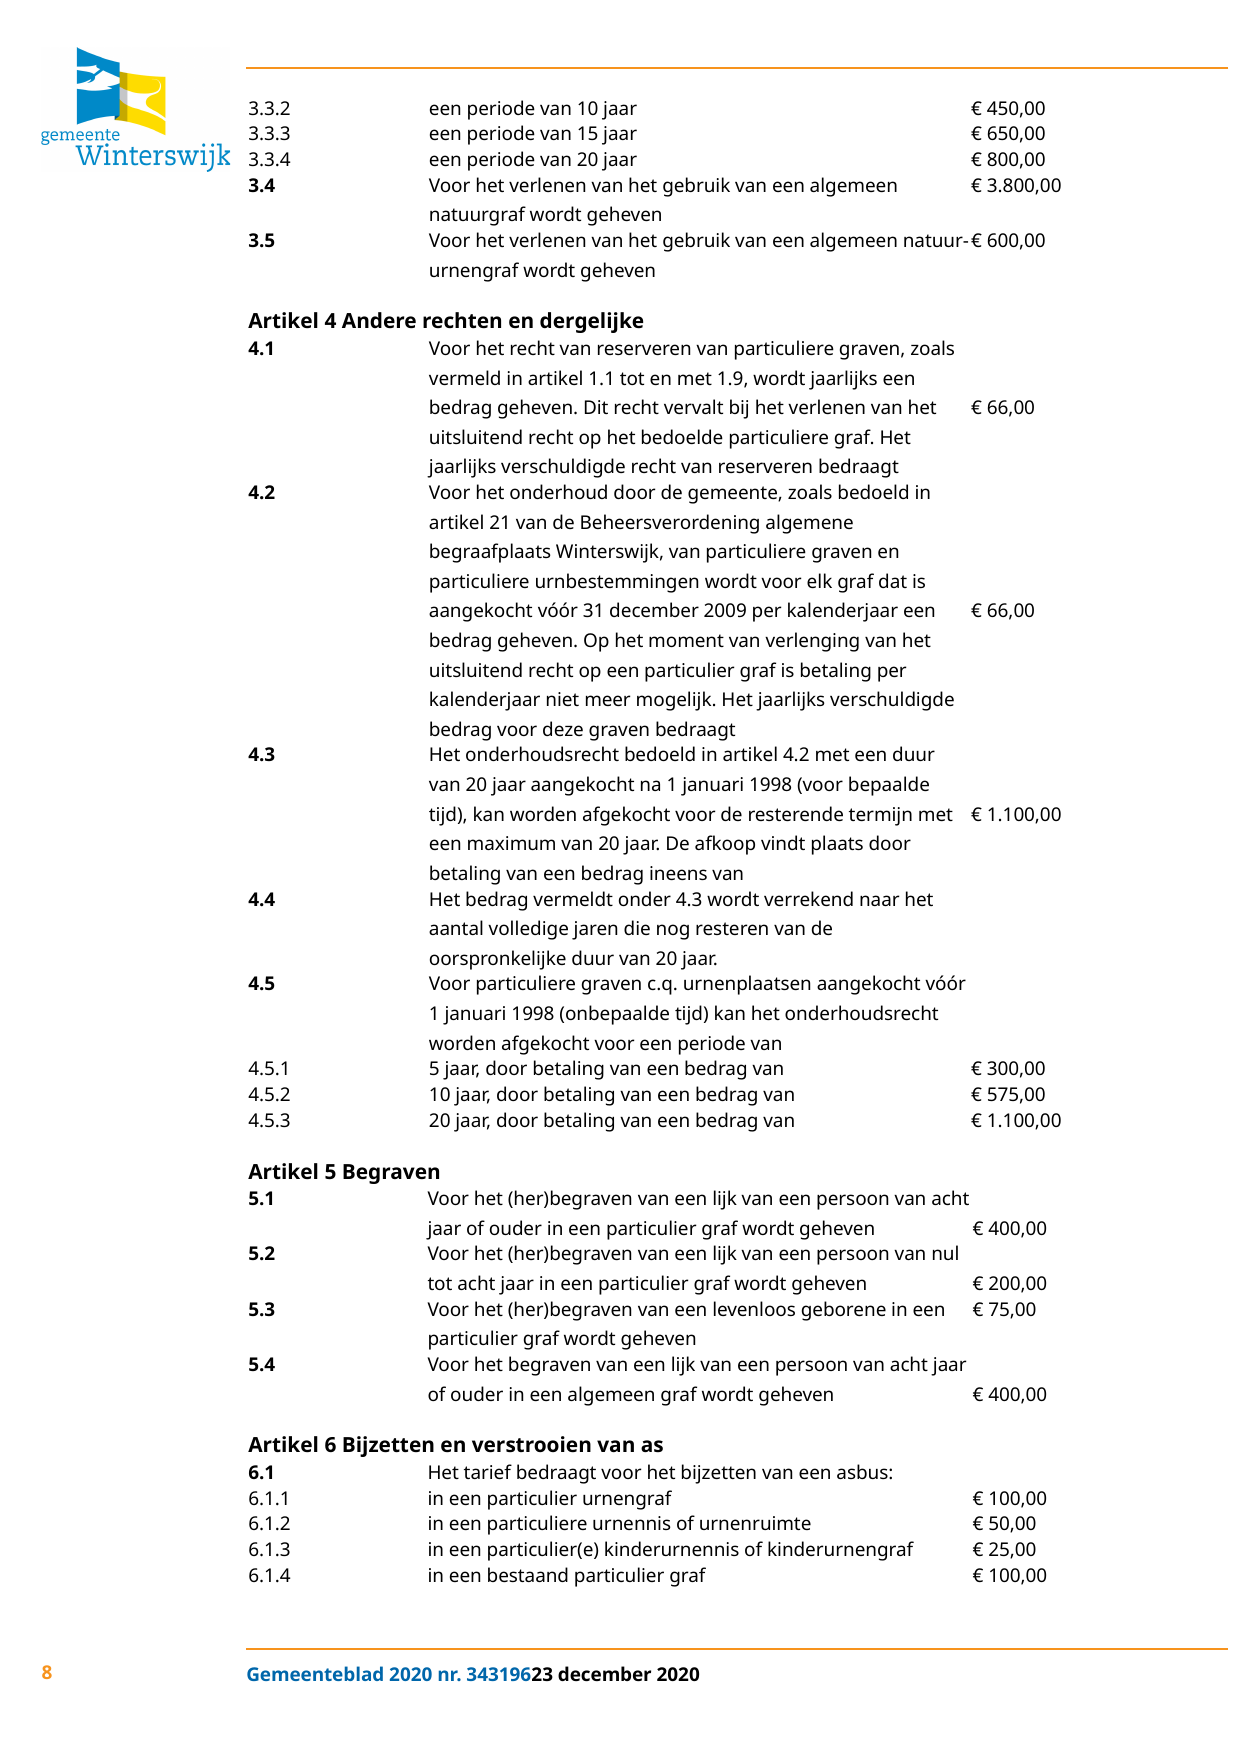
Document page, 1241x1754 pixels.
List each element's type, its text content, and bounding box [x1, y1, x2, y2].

table_cell Voor het (her)begraven van een levenloos geborene in een particulier graf wordt geheven [427, 1296, 972, 1351]
picture [41, 47, 231, 172]
table_cell Voor het verlenen van het gebruik van een algemeen natuurgraf wordt geheven [429, 172, 971, 227]
table_cell € 3.800,00 [971, 172, 1152, 227]
table_cell 4.5.3 [248, 1107, 429, 1133]
table_header 6.1 [248, 1459, 427, 1485]
table_cell Het bedrag vermeldt onder 4.3 wordt verrekend naar het aantal volledige jaren die nog resteren van de oorspronkelijke duur van 20 jaar. [429, 886, 971, 971]
table_cell € 66,00 [971, 479, 1152, 742]
table_cell 20 jaar, door betaling van een bedrag van [429, 1107, 971, 1133]
table_cell 6.1.1 [248, 1485, 427, 1511]
table_cell € 600,00 [971, 227, 1152, 283]
table_header 4.1 [248, 335, 429, 479]
table_cell € 575,00 [971, 1081, 1152, 1107]
table_cell € 1.100,00 [971, 1107, 1152, 1133]
table_cell € 25,00 [973, 1536, 1152, 1562]
table_cell 6.1.4 [248, 1562, 427, 1588]
text Artikel 4 Andere rechten en dergelijke [248, 307, 1152, 335]
table_cell Voor het onderhoud door de gemeente, zoals bedoeld in artikel 21 van de Beheersverordening algemene begraafplaats Winterswijk, van particuliere graven en particuliere urnbestemmingen wordt voor elk graf dat is aangekocht vóór 31 december 2009 per kalenderjaar een bedrag geheven. Op het moment van verlenging van het uitsluitend recht op een particulier graf is betaling per kalenderjaar niet meer mogelijk. Het jaarlijks verschuldigde bedrag voor deze graven bedraagt [429, 479, 971, 742]
table_cell in een particuliere urnennis of urnenruimte [427, 1511, 972, 1536]
table_cell [971, 971, 1152, 1056]
table_cell € 300,00 [971, 1056, 1152, 1081]
table_cell 4.3 [248, 742, 429, 886]
table_cell € 100,00 [973, 1485, 1152, 1511]
table_cell 6.1.3 [248, 1536, 427, 1562]
table_cell € 100,00 [973, 1562, 1152, 1588]
table_cell een periode van 10 jaar [429, 95, 971, 121]
table_cell een periode van 15 jaar [429, 121, 971, 146]
picture [225, 153, 231, 162]
table_cell € 400,00 [973, 1351, 1152, 1407]
table_header Voor het (her)begraven van een lijk van een persoon van acht jaar of ouder in een particulier graf wordt geheven [427, 1185, 972, 1241]
table_cell € 50,00 [973, 1511, 1152, 1536]
table_cell een periode van 20 jaar [429, 146, 971, 172]
table_header [973, 1459, 1152, 1485]
table_cell 3.4 [248, 172, 429, 227]
table_cell € 1.100,00 [971, 742, 1152, 886]
table_cell 3.3.2 [248, 95, 429, 121]
table_cell € 650,00 [971, 121, 1152, 146]
table_cell 3.3.3 [248, 121, 429, 146]
table_cell 5.3 [248, 1296, 427, 1351]
table_cell 5 jaar, door betaling van een bedrag van [429, 1056, 971, 1081]
table_cell € 200,00 [973, 1241, 1152, 1296]
table_cell Het onderhoudsrecht bedoeld in artikel 4.2 met een duur van 20 jaar aangekocht na 1 januari 1998 (voor bepaalde tijd), kan worden afgekocht voor de resterende termijn met een maximum van 20 jaar. De afkoop vindt plaats door betaling van een bedrag ineens van [429, 742, 971, 886]
table_cell 5.2 [248, 1241, 427, 1296]
table_cell 10 jaar, door betaling van een bedrag van [429, 1081, 971, 1107]
table_cell in een particulier urnengraf [427, 1485, 972, 1511]
table_header € 66,00 [971, 335, 1152, 479]
table_header Voor het recht van reserveren van particuliere graven, zoals vermeld in artikel 1.1 tot en met 1.9, wordt jaarlijks een bedrag geheven. Dit recht vervalt bij het verlenen van het uitsluitend recht op het bedoelde particuliere graf. Het jaarlijks verschuldigde recht van reserveren bedraagt [429, 335, 971, 479]
table_cell 6.1.2 [248, 1511, 427, 1536]
table_cell 5.4 [248, 1351, 427, 1407]
table_cell 3.5 [248, 227, 429, 283]
table_cell in een bestaand particulier graf [427, 1562, 972, 1588]
table_cell Voor het (her)begraven van een lijk van een persoon van nul tot acht jaar in een particulier graf wordt geheven [427, 1241, 972, 1296]
table_cell € 800,00 [971, 146, 1152, 172]
table_cell [971, 886, 1152, 971]
table_cell 3.3.4 [248, 146, 429, 172]
table_cell in een particulier(e) kinderurnennis of kinderurnengraf [427, 1536, 972, 1562]
table_cell 4.5.1 [248, 1056, 429, 1081]
text Artikel 5 Begraven [248, 1157, 1152, 1185]
table_cell € 450,00 [971, 95, 1152, 121]
table_cell € 75,00 [973, 1296, 1152, 1351]
table_header 5.1 [248, 1185, 427, 1241]
table_cell 4.5.2 [248, 1081, 429, 1107]
table_header Het tarief bedraagt voor het bijzetten van een asbus: [427, 1459, 972, 1485]
table_cell 4.5 [248, 971, 429, 1056]
table_cell Voor particuliere graven c.q. urnenplaatsen aangekocht vóór 1 januari 1998 (onbepaalde tijd) kan het onderhoudsrecht worden afgekocht voor een periode van [429, 971, 971, 1056]
table_cell 4.2 [248, 479, 429, 742]
text Artikel 6 Bijzetten en verstrooien van as [248, 1431, 1152, 1459]
table_header € 400,00 [973, 1185, 1152, 1241]
table_cell Voor het begraven van een lijk van een persoon van acht jaar of ouder in een algemeen graf wordt geheven [427, 1351, 972, 1407]
table_cell Voor het verlenen van het gebruik van een algemeen natuur-urnengraf wordt geheven [429, 227, 971, 283]
table_cell 4.4 [248, 886, 429, 971]
